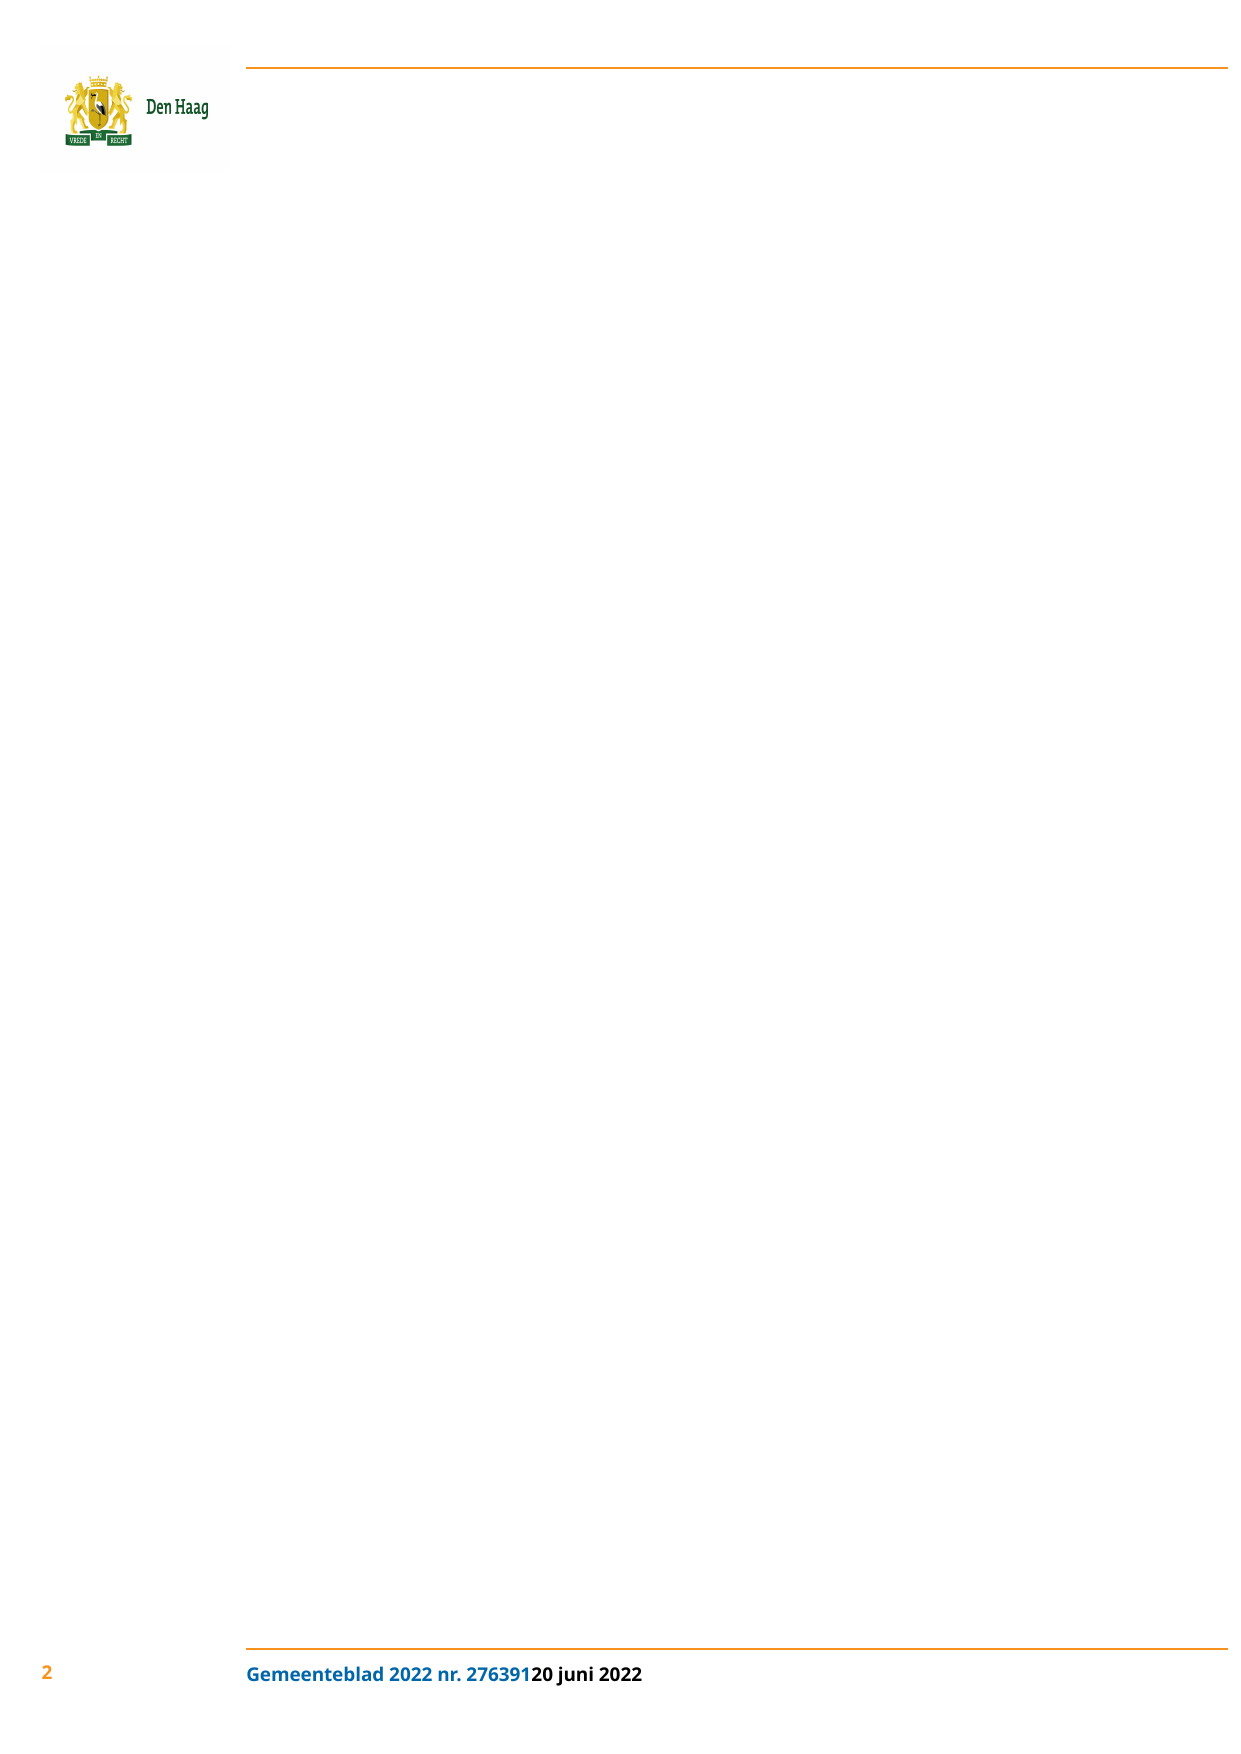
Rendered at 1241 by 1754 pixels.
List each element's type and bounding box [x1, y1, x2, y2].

picture [41, 47, 231, 172]
